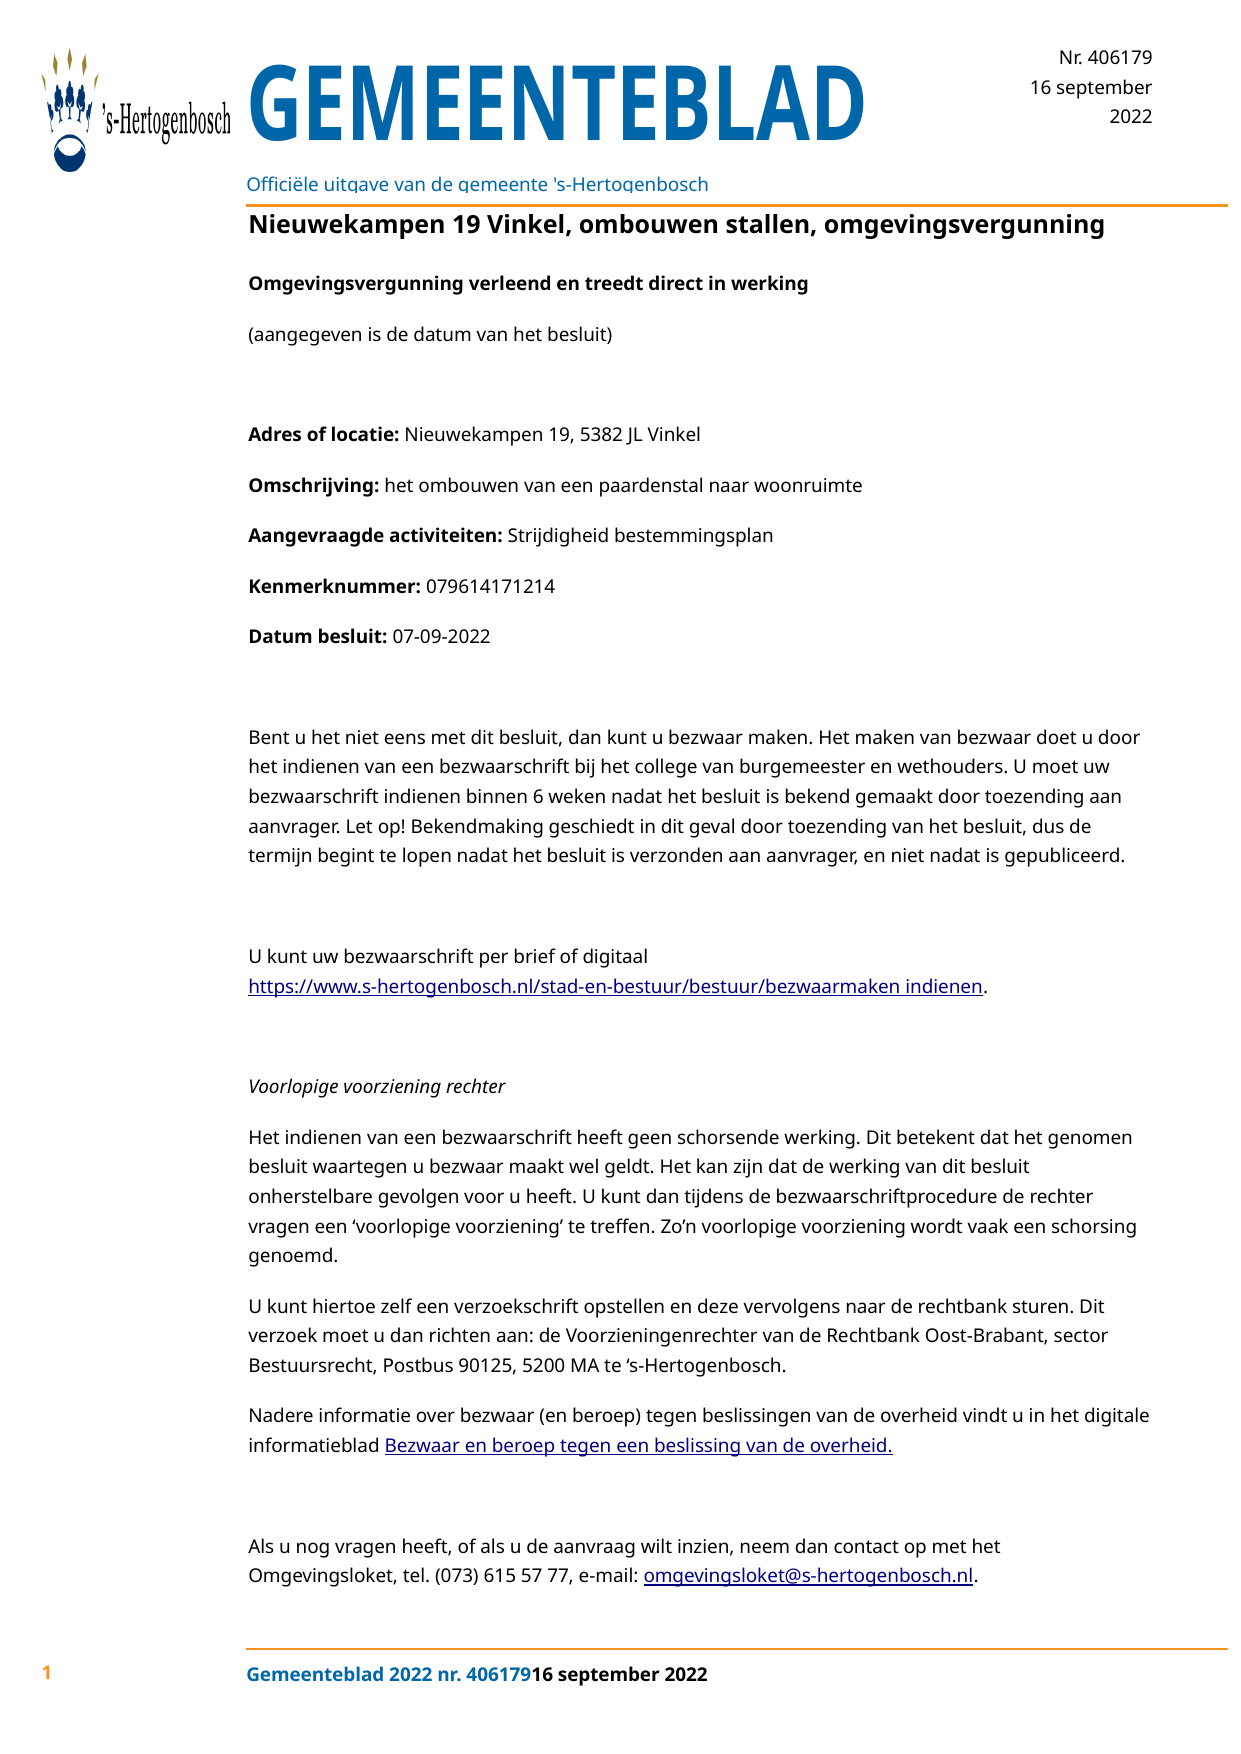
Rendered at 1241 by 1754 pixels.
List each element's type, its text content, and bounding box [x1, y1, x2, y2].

text Voorlopige voorziening rechter [248, 1074, 1152, 1099]
text Aangevraagde activiteiten: Strijdigheid bestemmingsplan [248, 522, 1152, 548]
text U kunt hiertoe zelf een verzoekschrift opstellen en deze vervolgens naar de rechtbank sturen. Dit verzoek moet u dan richten aan: de Voorzieningenrechter van de Rechtbank Oost-Brabant, sector Bestuursrecht, Postbus 90125, 5200 MA te ‘s-Hertogenbosch. [248, 1293, 1152, 1378]
text Datum besluit: 07-09-2022 [248, 623, 1152, 649]
text Als u nog vragen heeft, of als u de aanvraag wilt inzien, neem dan contact op met het Omgevingsloket, tel. (073) 615 57 77, e-mail: omgevingsloket@s-hertogenbosch.nl. [248, 1533, 1152, 1588]
text Adres of locatie: Nieuwekampen 19, 5382 JL Vinkel [248, 422, 1152, 447]
text Nadere informatie over bezwaar (en beroep) tegen beslissingen van de overheid vindt u in het digitale informatieblad Bezwaar en beroep tegen een beslissing van de overheid. [248, 1402, 1152, 1458]
text Kenmerknummer: 079614171214 [248, 573, 1152, 598]
text Omschrijving: het ombouwen van een paardenstal naar woonruimte [248, 472, 1152, 498]
text Omgevingsvergunning verleend en treedt direct in werking [248, 270, 1152, 296]
text Bent u het niet eens met dit besluit, dan kunt u bezwaar maken. Het maken van bezwaar doet u door het indienen van een bezwaarschrift bij het college van burgemeester en wethouders. U moet uw bezwaarschrift indienen binnen 6 weken nadat het besluit is bekend gemaakt door toezending aan aanvrager. Let op! Bekendmaking geschiedt in dit geval door toezending van het besluit, dus de termijn begint te lopen nadat het besluit is verzonden aan aanvrager, en niet nadat is gepubliceerd. [248, 724, 1152, 868]
text Nieuwekampen 19 Vinkel, ombouwen stallen, omgevingsvergunning [248, 207, 1152, 241]
picture [41, 47, 231, 172]
text U kunt uw bezwaarschrift per brief of digitaal https://www.s-hertogenbosch.nl/stad-en-bestuur/bestuur/bezwaarmaken indienen. [248, 943, 1152, 998]
text Het indienen van een bezwaarschrift heeft geen schorsende werking. Dit betekent dat het genomen besluit waartegen u bezwaar maakt wel geldt. Het kan zijn dat de werking van dit besluit onherstelbare gevolgen voor u heeft. U kunt dan tijdens de bezwaarschriftprocedure de rechter vragen een ‘voorlopige voorziening’ te treffen. Zo’n voorlopige voorziening wordt vaak een schorsing genoemd. [248, 1124, 1152, 1268]
text (aangegeven is de datum van het besluit) [248, 321, 1152, 346]
